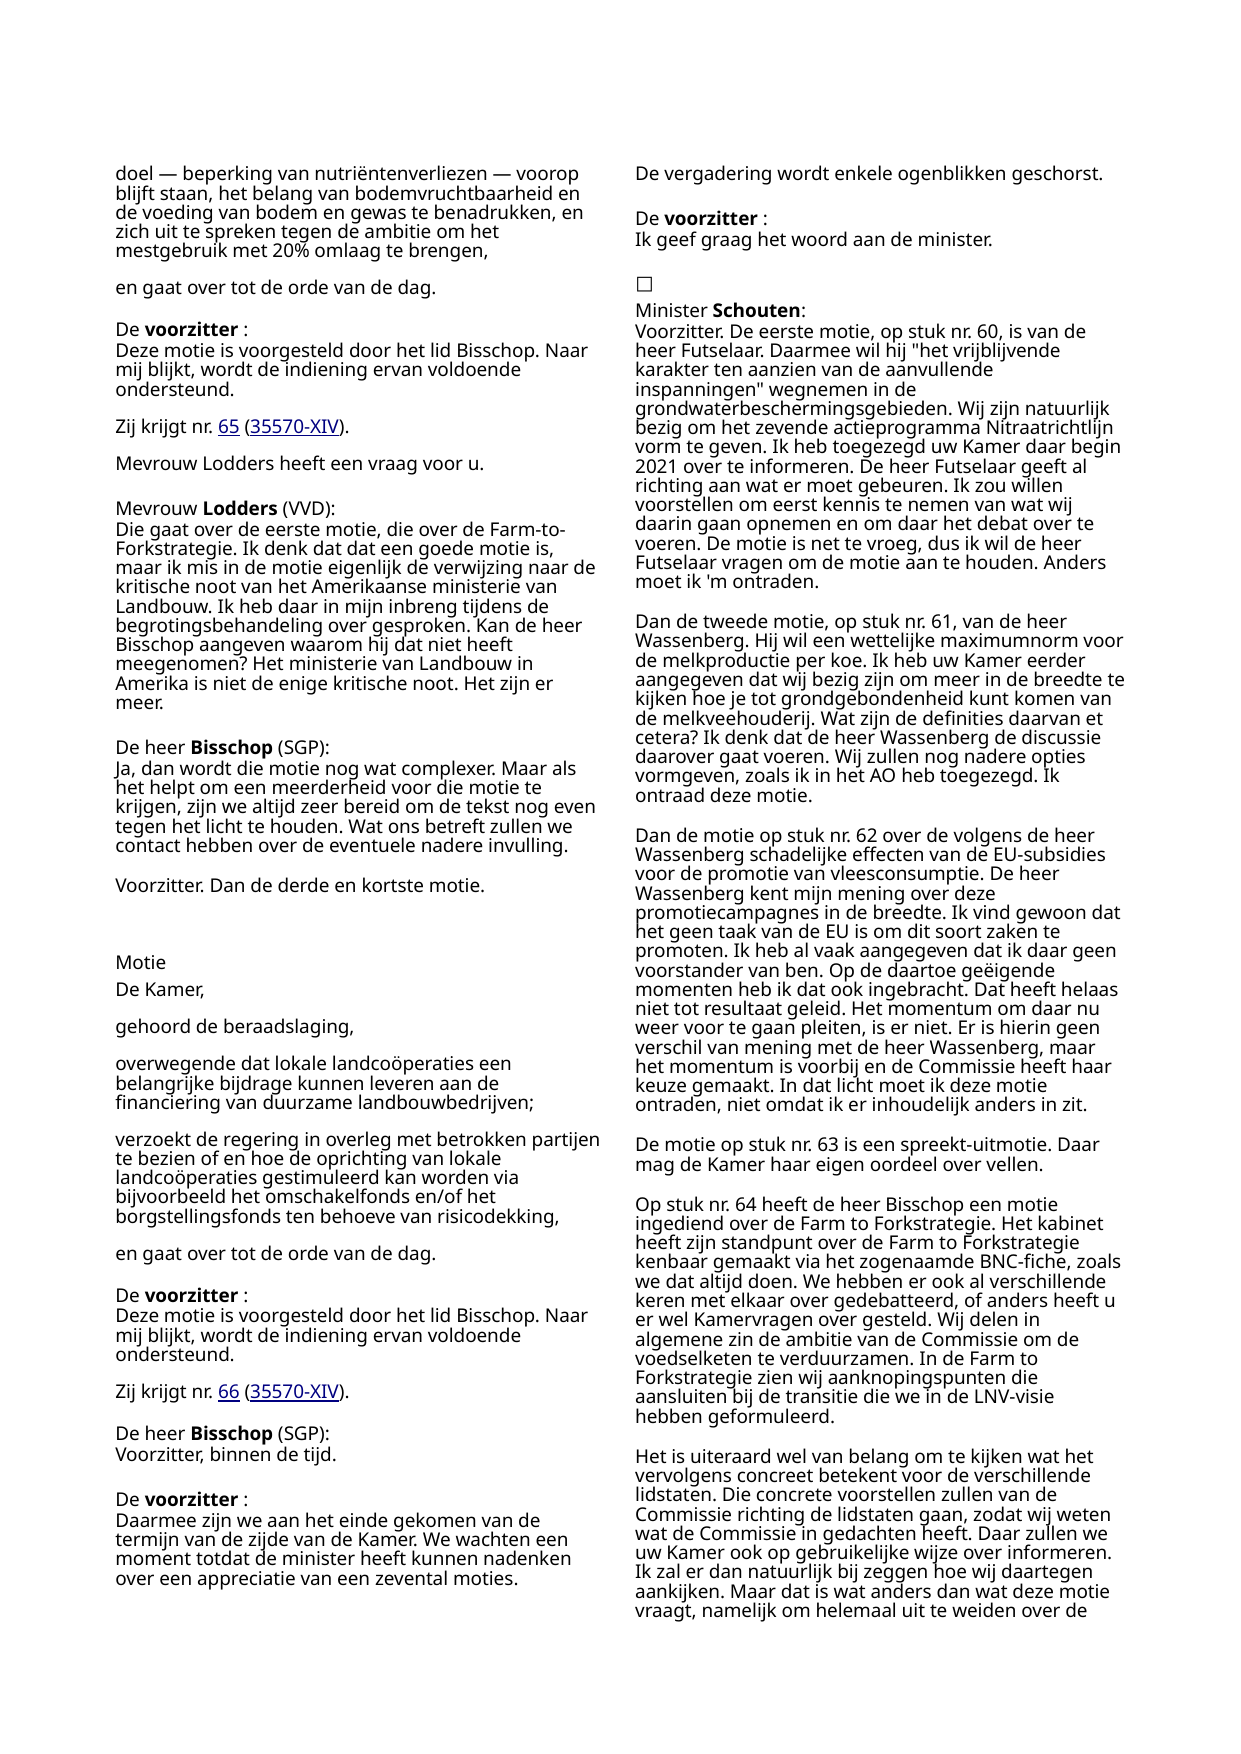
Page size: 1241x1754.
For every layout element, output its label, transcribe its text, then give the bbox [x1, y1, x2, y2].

text Dan de tweede motie, op stuk nr. 61, van de heer Wassenberg. Hij wil een wettelijke maximumnorm voor de melkproductie per koe. Ik heb uw Kamer eerder aangegeven dat wij bezig zijn om meer in de breedte te kijken hoe je tot grondgebondenheid kunt komen van de melkveehouderij. Wat zijn de definities daarvan et cetera? Ik denk dat de heer Wassenberg de discussie daarover gaat voeren. Wij zullen nog nadere opties vormgeven, zoals ik in het AO heb toegezegd. Ik ontraad deze motie. [635, 613, 1125, 806]
text De voorzitter : [115, 316, 605, 342]
text De Kamer, [115, 981, 605, 1001]
text De motie op stuk nr. 63 is een spreekt-uitmotie. Daar mag de Kamer haar eigen oordeel over vellen. [635, 1136, 1125, 1175]
text Deze motie is voorgesteld door het lid Bisschop. Naar mij blijkt, wordt de indiening ervan voldoende ondersteund. [115, 1307, 605, 1365]
text en gaat over tot de orde van de dag. [115, 1245, 605, 1264]
text en gaat over tot de orde van de dag. [115, 279, 605, 299]
text Minister Schouten: [635, 297, 1125, 323]
text Ik geef graag het woord aan de minister. [635, 231, 1125, 250]
text Deze motie is voorgesteld door het lid Bisschop. Naar mij blijkt, wordt de indiening ervan voldoende ondersteund. [115, 342, 605, 400]
text Voorzitter, binnen de tijd. [115, 1446, 605, 1465]
text Mevrouw Lodders heeft een vraag voor u. [115, 455, 605, 474]
text gehoord de beraadslaging, [115, 1018, 605, 1037]
text Zij krijgt nr. 66 (35570-XIV). [115, 1383, 605, 1402]
text De voorzitter : [115, 1282, 605, 1307]
text verzoekt de regering in overleg met betrokken partijen te bezien of en hoe de oprichting van lokale landcoöperaties gestimuleerd kan worden via bijvoorbeeld het omschakelfonds en/of het borgstellingsfonds ten behoeve van risicodekking, [115, 1131, 605, 1227]
text Die gaat over de eerste motie, die over de Farm-to-Forkstrategie. Ik denk dat dat een goede motie is, maar ik mis in de motie eigenlijk de verwijzing naar de kritische noot van het Amerikaanse ministerie van Landbouw. Ik heb daar in mijn inbreng tijdens de begrotingsbehandeling over gesproken. Kan de heer Bisschop aangeven waarom hij dat niet heeft meegenomen? Het ministerie van Landbouw in Amerika is niet de enige kritische noot. Het zijn er meer. [115, 521, 605, 713]
text ⬜ [635, 271, 1125, 297]
text Motie [115, 949, 605, 975]
text Mevrouw Lodders (VVD): [115, 495, 605, 521]
text Daarmee zijn we aan het einde gekomen van de termijn van de zijde van de Kamer. We wachten een moment totdat de minister heeft kunnen nadenken over een appreciatie van een zevental moties. [115, 1512, 605, 1589]
text Dan de motie op stuk nr. 62 over de volgens de heer Wassenberg schadelijke effecten van de EU-subsidies voor de promotie van vleesconsumptie. De heer Wassenberg kent mijn mening over deze promotiecampagnes in de breedte. Ik vind gewoon dat het geen taak van de EU is om dit soort zaken te promoten. Ik heb al vaak aangegeven dat ik daar geen voorstander van ben. Op de daartoe geëigende momenten heb ik dat ook ingebracht. Dat heeft helaas niet tot resultaat geleid. Het momentum om daar nu weer voor te gaan pleiten, is er niet. Er is hierin geen verschil van mening met de heer Wassenberg, maar het momentum is voorbij en de Commissie heeft haar keuze gemaakt. In dat licht moet ik deze motie ontraden, niet omdat ik er inhoudelijk anders in zit. [635, 827, 1125, 1116]
text overwegende dat lokale landcoöperaties een belangrijke bijdrage kunnen leveren aan de financiering van duurzame landbouwbedrijven; [115, 1055, 605, 1113]
text Het is uiteraard wel van belang om te kijken wat het vervolgens concreet betekent voor de verschillende lidstaten. Die concrete voorstellen zullen van de Commissie richting de lidstaten gaan, zodat wij weten wat de Commissie in gedachten heeft. Daar zullen we uw Kamer ook op gebruikelijke wijze over informeren. Ik zal er dan natuurlijk bij zeggen hoe wij daartegen aankijken. Maar dat is wat anders dan wat deze motie vraagt, namelijk om helemaal uit te weiden over de [635, 1448, 1125, 1621]
text De heer Bisschop (SGP): [115, 1420, 605, 1446]
text Ja, dan wordt die motie nog wat complexer. Maar als het helpt om een meerderheid voor die motie te krijgen, zijn we altijd zeer bereid om de tekst nog even tegen het licht te houden. Wat ons betreft zullen we contact hebben over de eventuele nadere invulling. [115, 760, 605, 856]
text De heer Bisschop (SGP): [115, 734, 605, 760]
text Voorzitter. De eerste motie, op stuk nr. 60, is van de heer Futselaar. Daarmee wil hij "het vrijblijvende karakter ten aanzien van de aanvullende inspanningen" wegnemen in de grondwaterbeschermingsgebieden. Wij zijn natuurlijk bezig om het zevende actieprogramma Nitraatrichtlijn vorm te geven. Ik heb toegezegd uw Kamer daar begin 2021 over te informeren. De heer Futselaar geeft al richting aan wat er moet gebeuren. Ik zou willen voorstellen om eerst kennis te nemen van wat wij daarin gaan opnemen en om daar het debat over te voeren. De motie is net te vroeg, dus ik wil de heer Futselaar vragen om de motie aan te houden. Anders moet ik 'm ontraden. [635, 323, 1125, 592]
text Voorzitter. Dan de derde en kortste motie. [115, 877, 605, 896]
text Op stuk nr. 64 heeft de heer Bisschop een motie ingediend over de Farm to Forkstrategie. Het kabinet heeft zijn standpunt over de Farm to Forkstrategie kenbaar gemaakt via het zogenaamde BNC-fiche, zoals we dat altijd doen. We hebben er ook al verschillende keren met elkaar over gedebatteerd, of anders heeft u er wel Kamervragen over gesteld. Wij delen in algemene zin de ambitie van de Commissie om de voedselketen te verduurzamen. In de Farm to Forkstrategie zien wij aanknopingspunten die aansluiten bij de transitie die we in de LNV-visie hebben geformuleerd. [635, 1196, 1125, 1427]
text Zij krijgt nr. 65 (35570-XIV). [115, 418, 605, 437]
text De vergadering wordt enkele ogenblikken geschorst. [635, 165, 1125, 184]
text De voorzitter : [635, 205, 1125, 231]
text doel — beperking van nutriëntenverliezen — voorop blijft staan, het belang van bodemvruchtbaarheid en de voeding van bodem en gewas te benadrukken, en zich uit te spreken tegen de ambitie om het mestgebruik met 20% omlaag te brengen, [115, 165, 605, 262]
text De voorzitter : [115, 1486, 605, 1512]
